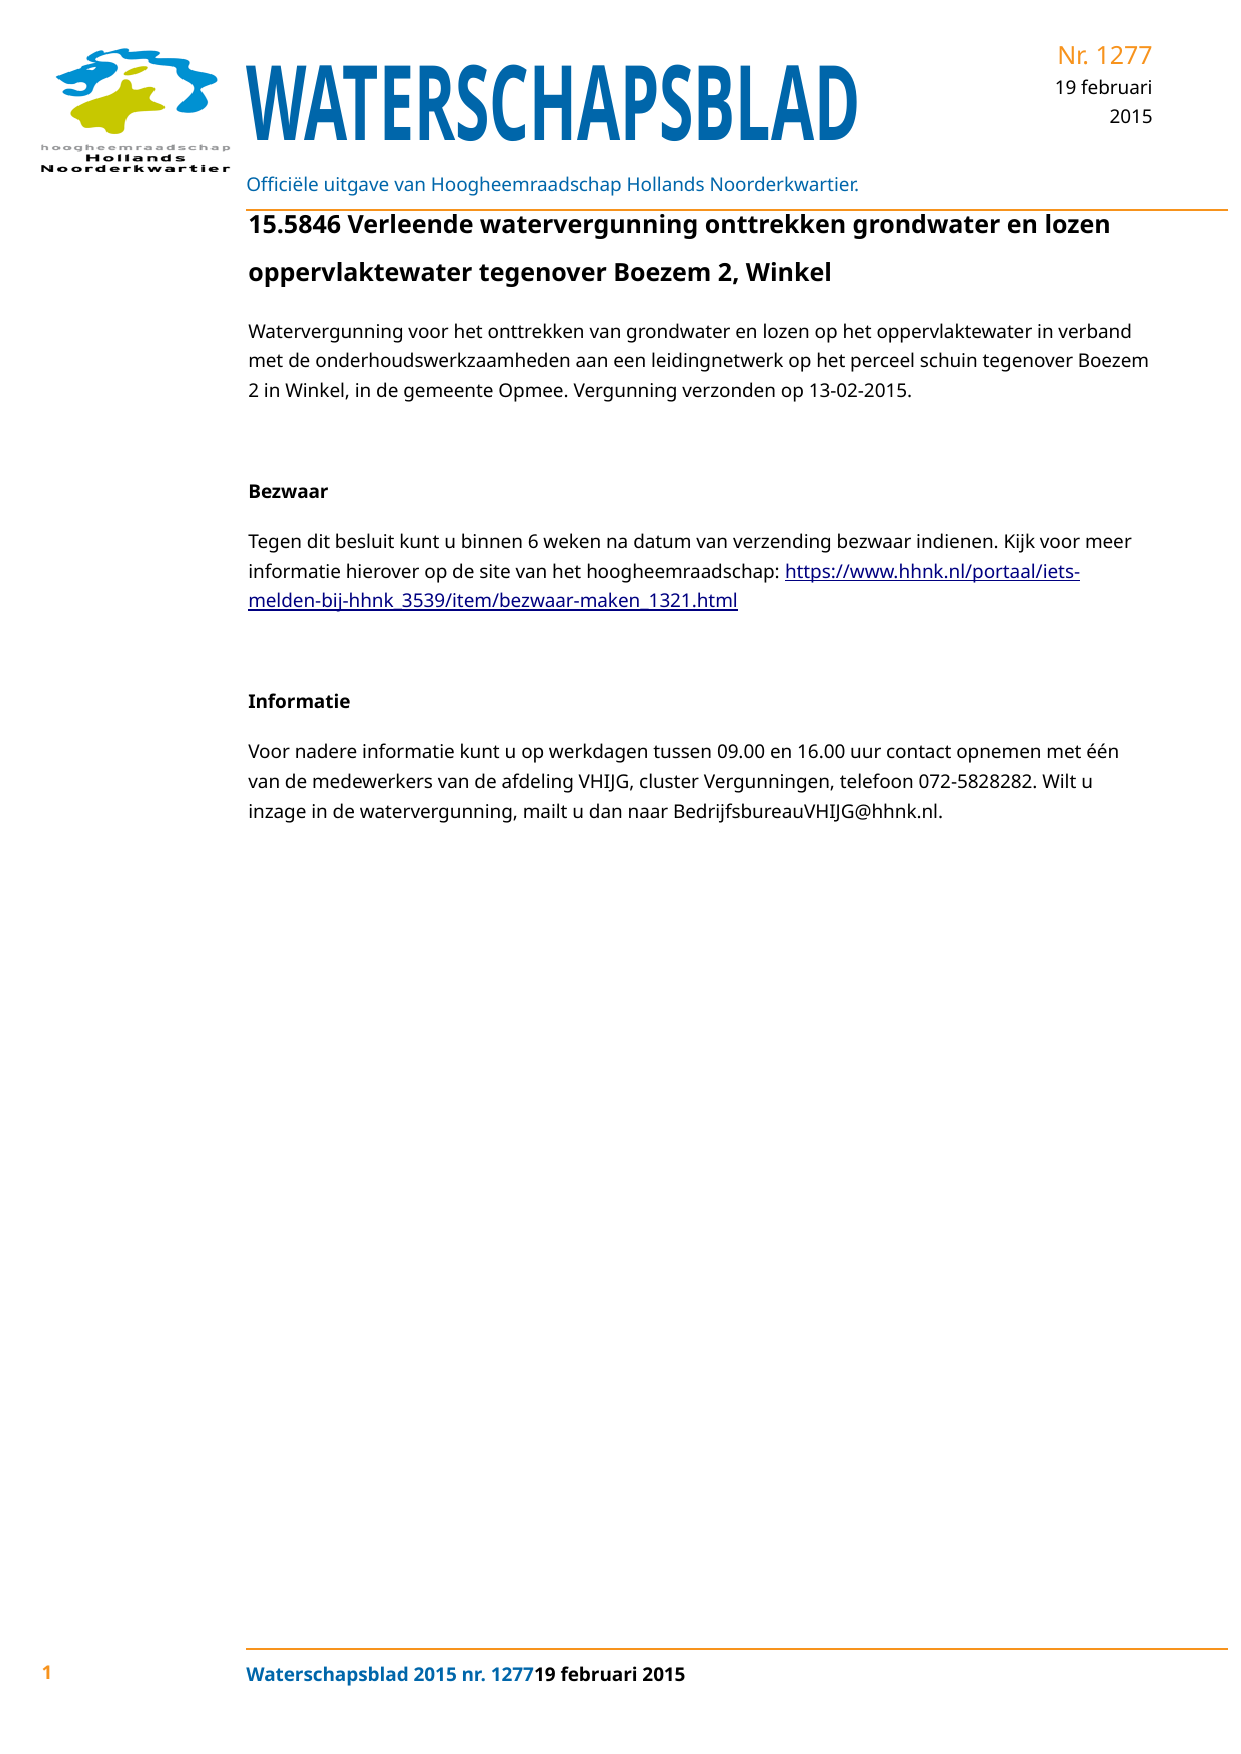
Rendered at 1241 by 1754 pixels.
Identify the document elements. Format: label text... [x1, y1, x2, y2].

text 15.5846 Verleende watervergunning onttrekken grondwater en lozen oppervlaktewater tegenover Boezem 2, Winkel [248, 211, 1152, 288]
picture [41, 47, 231, 172]
text Voor nadere informatie kunt u op werkdagen tussen 09.00 en 16.00 uur contact opnemen met één van de medewerkers van de afdeling VHIJG, cluster Vergunningen, telefoon 072-5828282. Wilt u inzage in de watervergunning, mailt u dan naar BedrijfsbureauVHIJG@hhnk.nl. [248, 739, 1152, 824]
text Informatie [248, 688, 1152, 714]
text Tegen dit besluit kunt u binnen 6 weken na datum van verzending bezwaar indienen. Kijk voor meer informatie hierover op de site van het hoogheemraadschap: https://www.hhnk.nl/portaal/iets-melden-bij-hhnk_3539/item/bezwaar-maken_1321.html [248, 528, 1152, 613]
text Bezwaar [248, 478, 1152, 504]
text Watervergunning voor het onttrekken van grondwater en lozen op het oppervlaktewater in verband met de onderhoudswerkzaamheden aan een leidingnetwerk op het perceel schuin tegenover Boezem 2 in Winkel, in de gemeente Opmee. Vergunning verzonden op 13-02-2015. [248, 318, 1152, 403]
